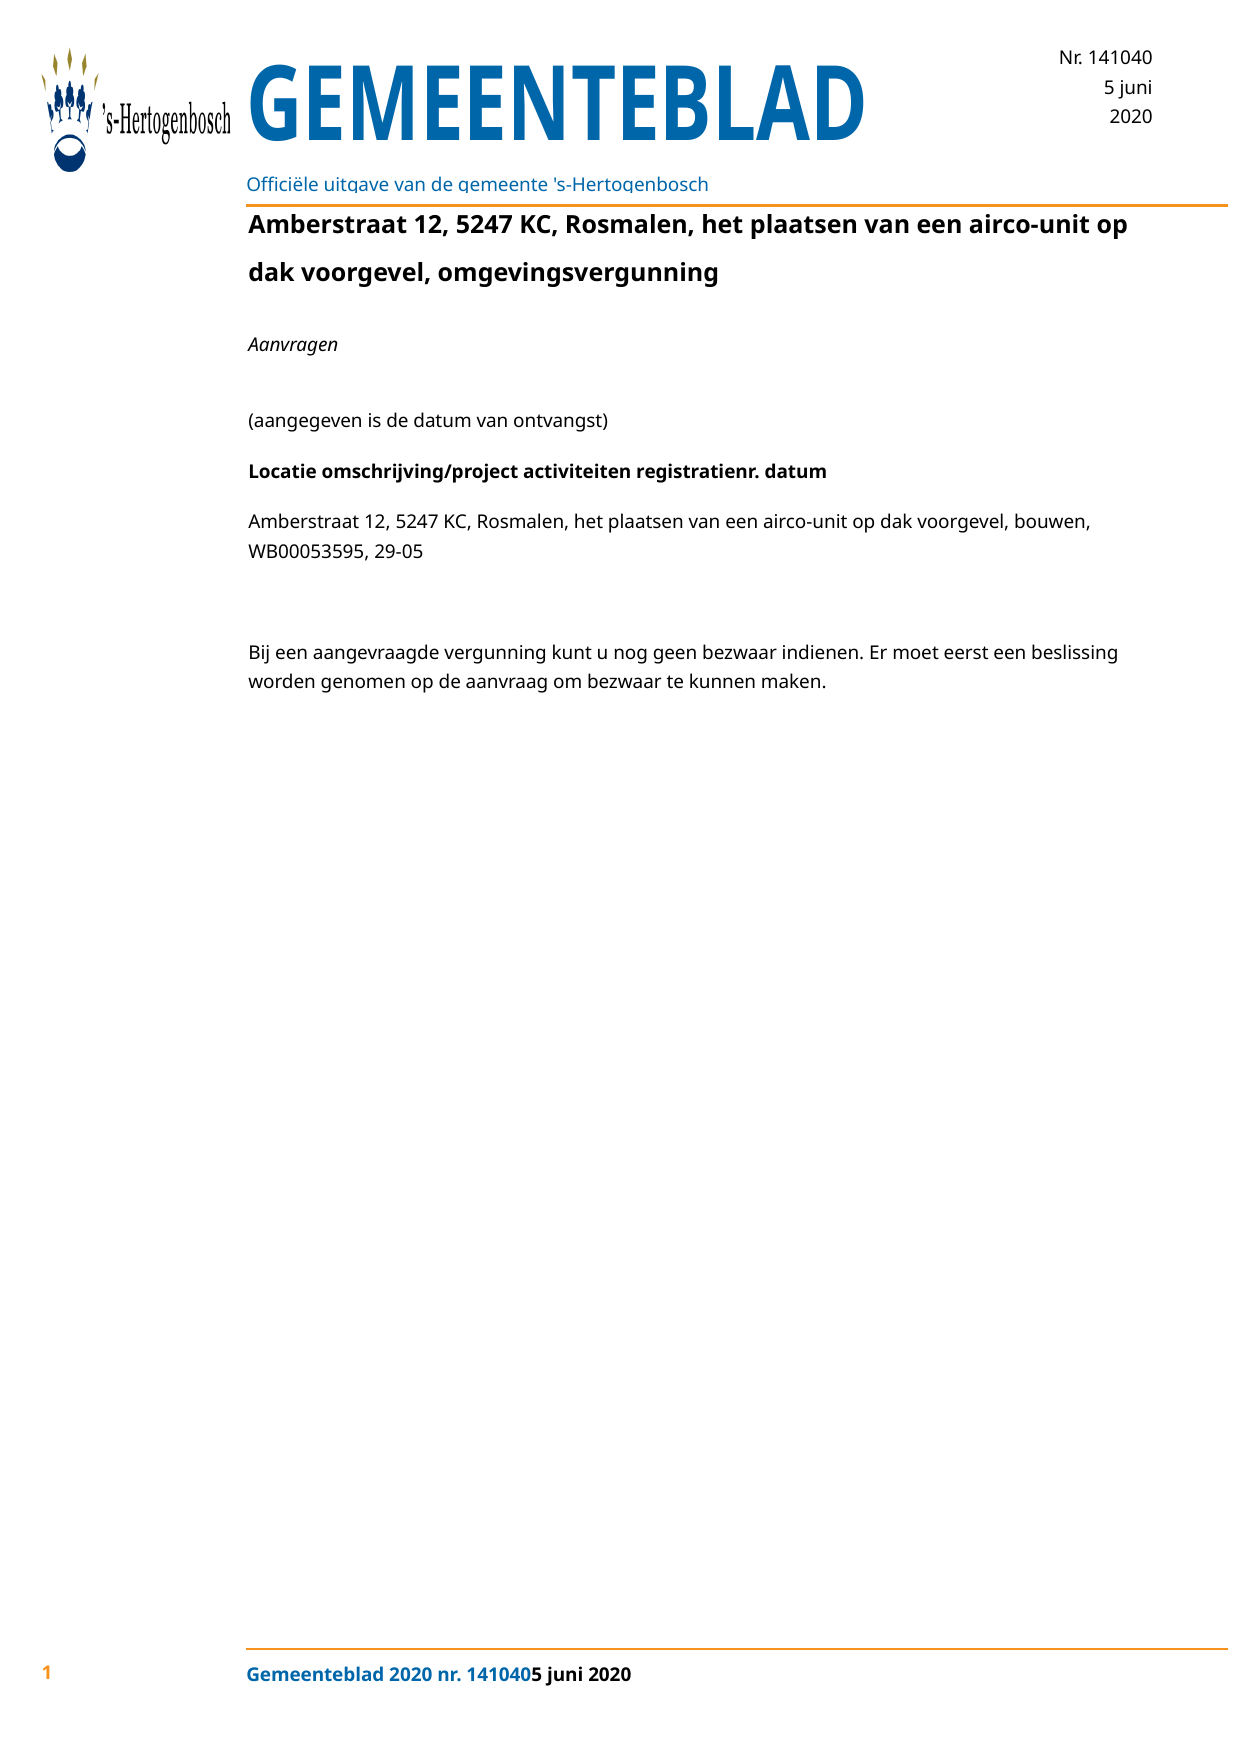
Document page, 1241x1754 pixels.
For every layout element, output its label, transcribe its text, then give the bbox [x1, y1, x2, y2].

picture [41, 47, 231, 172]
text (aangegeven is de datum van ontvangst) [248, 408, 1152, 433]
text Aanvragen [248, 331, 1152, 357]
text Bij een aangevraagde vergunning kunt u nog geen bezwaar indienen. Er moet eerst een beslissing worden genomen op de aanvraag om bezwaar te kunnen maken. [248, 639, 1152, 694]
text Amberstraat 12, 5247 KC, Rosmalen, het plaatsen van een airco-unit op dak voorgevel, omgevingsvergunning [248, 207, 1152, 288]
text Amberstraat 12, 5247 KC, Rosmalen, het plaatsen van een airco-unit op dak voorgevel, bouwen, WB00053595, 29-05 [248, 508, 1152, 564]
text Locatie omschrijving/project activiteiten registratienr. datum [248, 458, 1152, 484]
